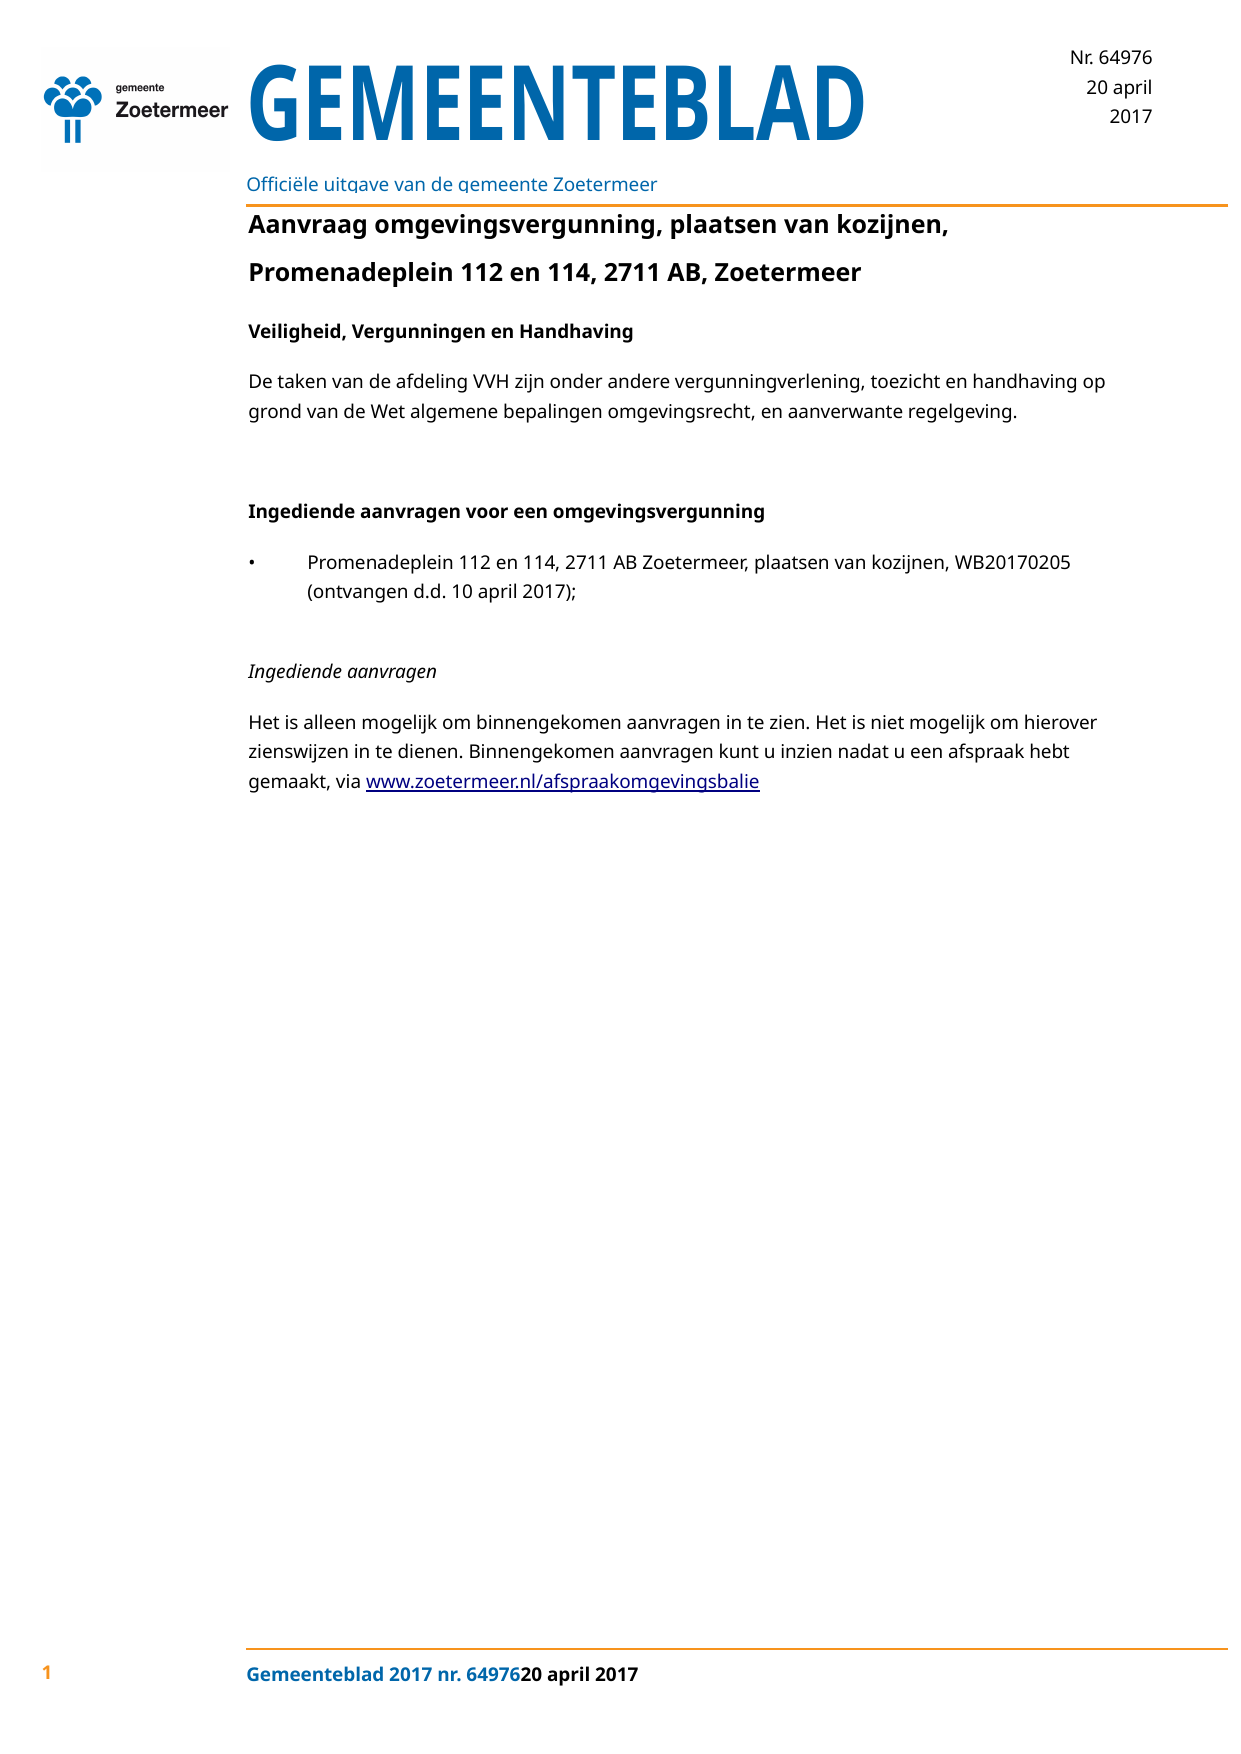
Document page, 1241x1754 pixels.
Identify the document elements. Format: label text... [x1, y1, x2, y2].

text Ingediende aanvragen [248, 659, 1152, 684]
text Aanvraag omgevingsvergunning, plaatsen van kozijnen, Promenadeplein 112 en 114, 2711 AB, Zoetermeer [248, 207, 1152, 288]
text Ingediende aanvragen voor een omgevingsvergunning [248, 499, 1152, 524]
picture [41, 47, 231, 172]
text Het is alleen mogelijk om binnengekomen aanvragen in te zien. Het is niet mogelijk om hierover zienswijzen in te dienen. Binnengekomen aanvragen kunt u inzien nadat u een afspraak hebt gemaakt, via www.zoetermeer.nl/afspraakomgevingsbalie [248, 709, 1152, 794]
text De taken van de afdeling VVH zijn onder andere vergunningverlening, toezicht en handhaving op grond van de Wet algemene bepalingen omgevingsrecht, en aanverwante regelgeving. [248, 368, 1152, 424]
list Promenadeplein 112 en 114, 2711 AB Zoetermeer, plaatsen van kozijnen, WB20170205 (ontvangen d.d. 10 april 2017); [248, 549, 1152, 604]
text Veiligheid, Vergunningen en Handhaving [248, 318, 1152, 344]
